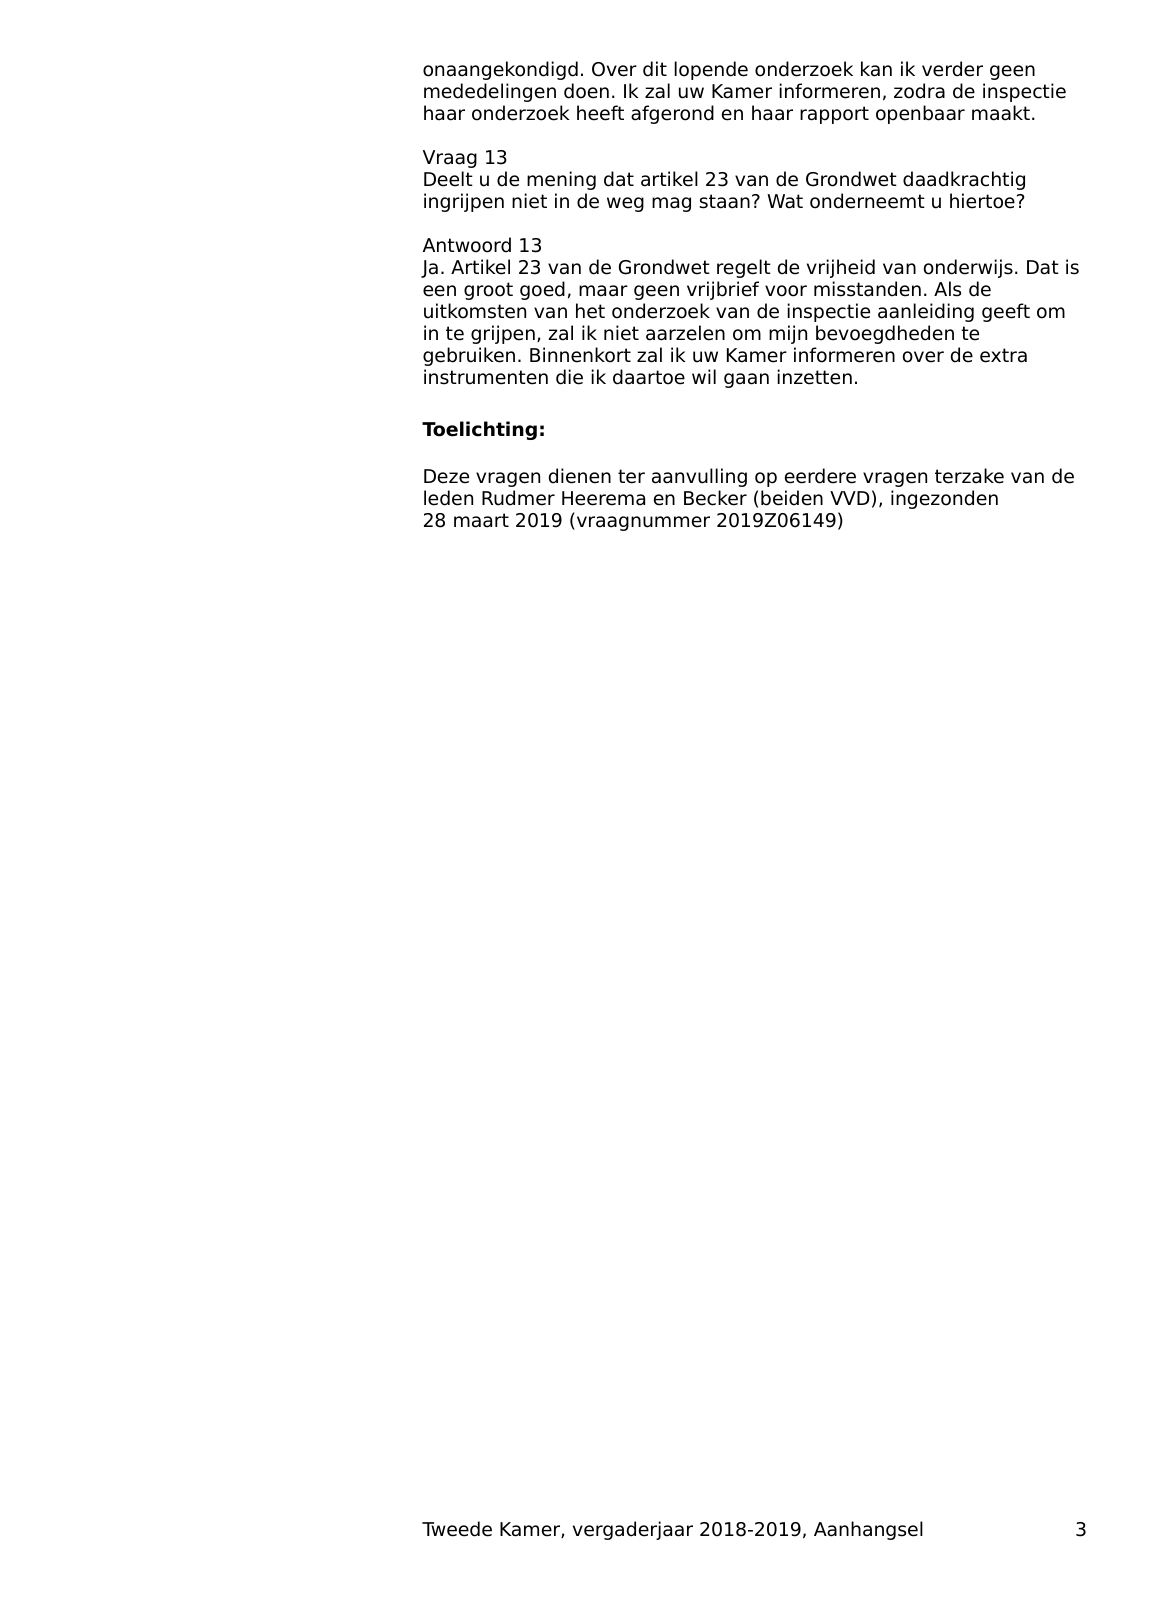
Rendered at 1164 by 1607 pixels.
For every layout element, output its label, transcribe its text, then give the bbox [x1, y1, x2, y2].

text Ja. Artikel 23 van de Grondwet regelt de vrijheid van onderwijs. Dat is een groot goed, maar geen vrijbrief voor misstanden. Als de uitkomsten van het onderzoek van de inspectie aanleiding geeft om in te grijpen, zal ik niet aarzelen om mijn bevoegdheden te gebruiken. Binnenkort zal ik uw Kamer informeren over de extra instrumenten die ik daartoe wil gaan inzetten. [422, 257, 1087, 389]
text Vraag 13 [422, 147, 1087, 169]
text Deze vragen dienen ter aanvulling op eerdere vragen terzake van de leden Rudmer Heerema en Becker (beiden VVD), ingezonden 28 maart 2019 (vraagnummer 2019Z06149) [422, 466, 1087, 532]
text Antwoord 13 [422, 235, 1087, 257]
subtitle Toelichting: [422, 419, 1087, 441]
text onaangekondigd. Over dit lopende onderzoek kan ik verder geen mededelingen doen. Ik zal uw Kamer informeren, zodra de inspectie haar onderzoek heeft afgerond en haar rapport openbaar maakt. [422, 59, 1087, 125]
text Deelt u de mening dat artikel 23 van de Grondwet daadkrachtig ingrijpen niet in de weg mag staan? Wat onderneemt u hiertoe? [422, 169, 1087, 213]
